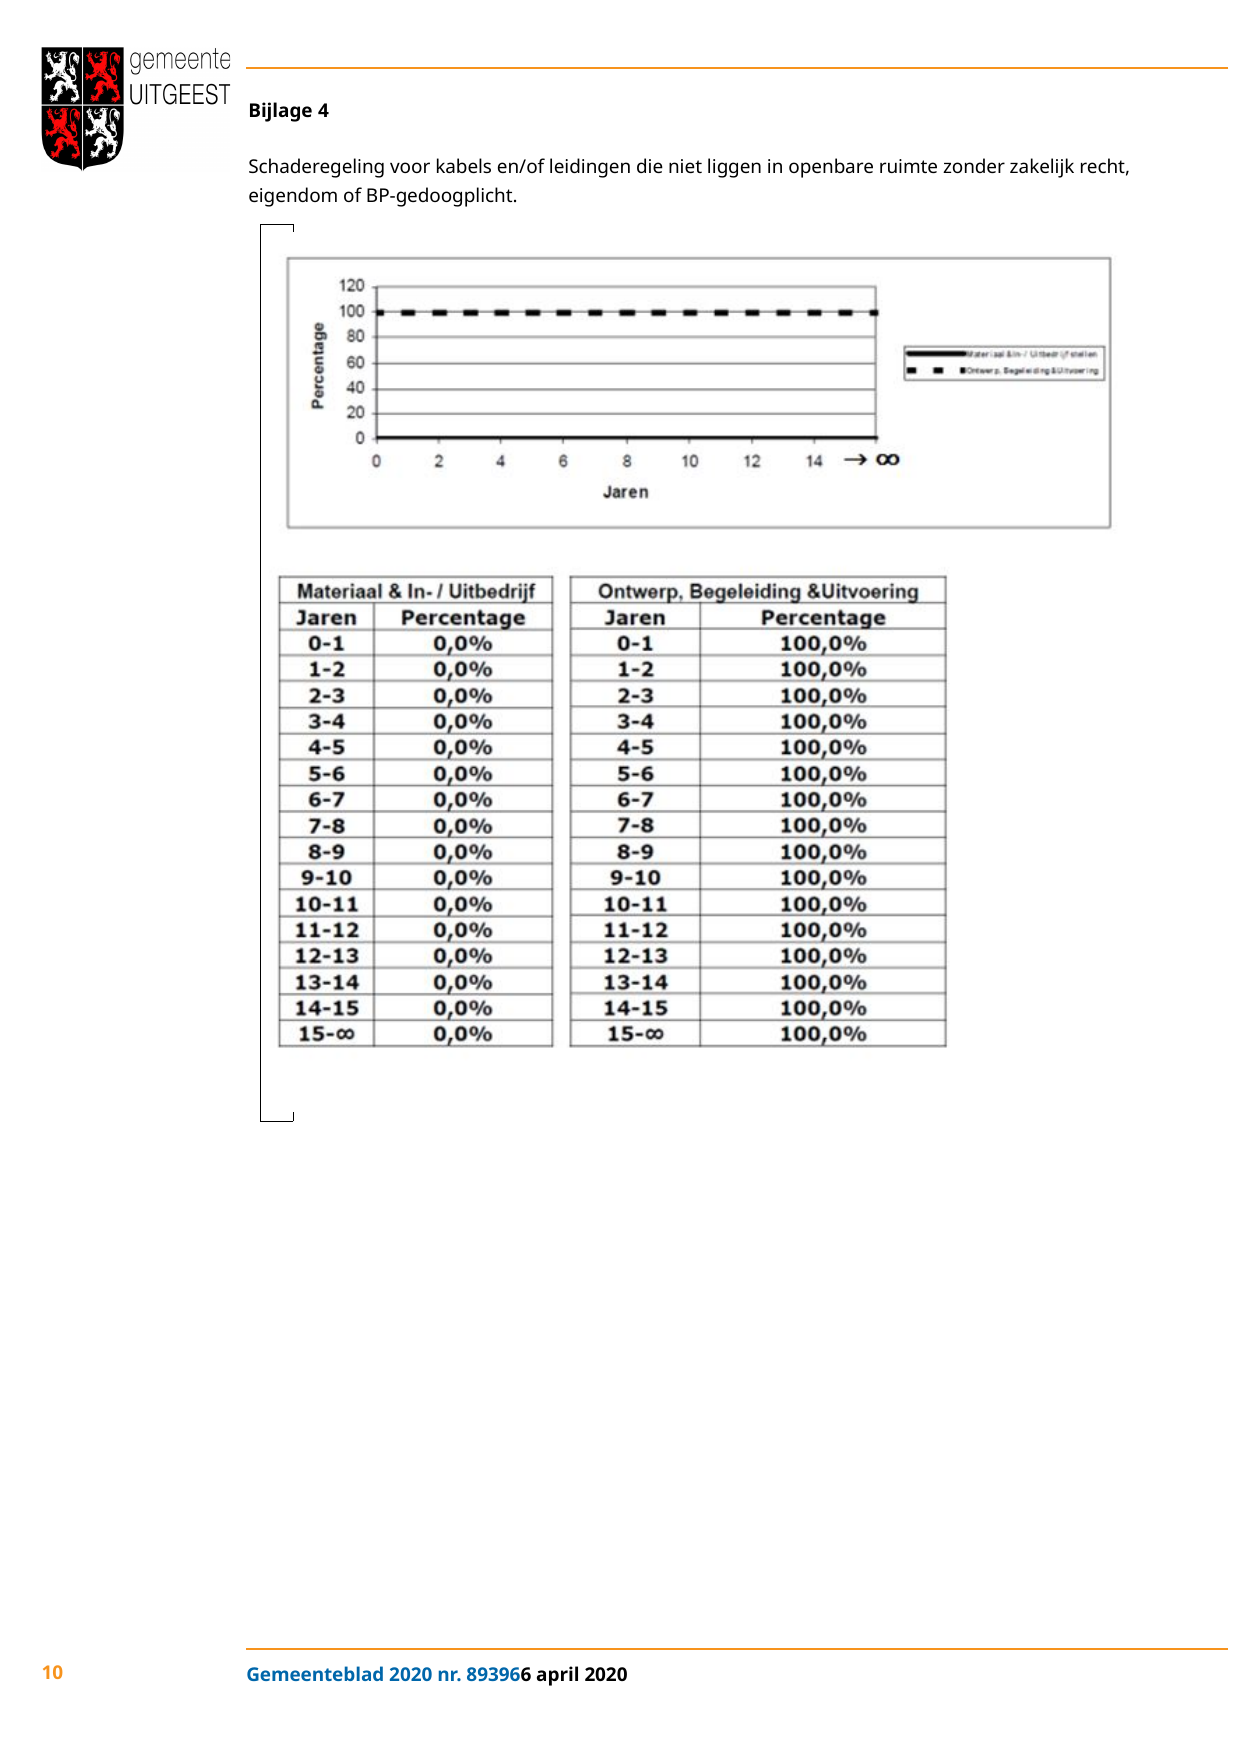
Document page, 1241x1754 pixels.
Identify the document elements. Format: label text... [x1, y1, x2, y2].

text Schaderegeling voor kabels en/of leidingen die niet liggen in openbare ruimte zonder zakelijk recht, eigendom of BP-gedoogplicht. [248, 153, 1152, 208]
picture [268, 232, 1155, 1112]
picture [41, 47, 231, 172]
text Bijlage 4 [248, 95, 1152, 123]
